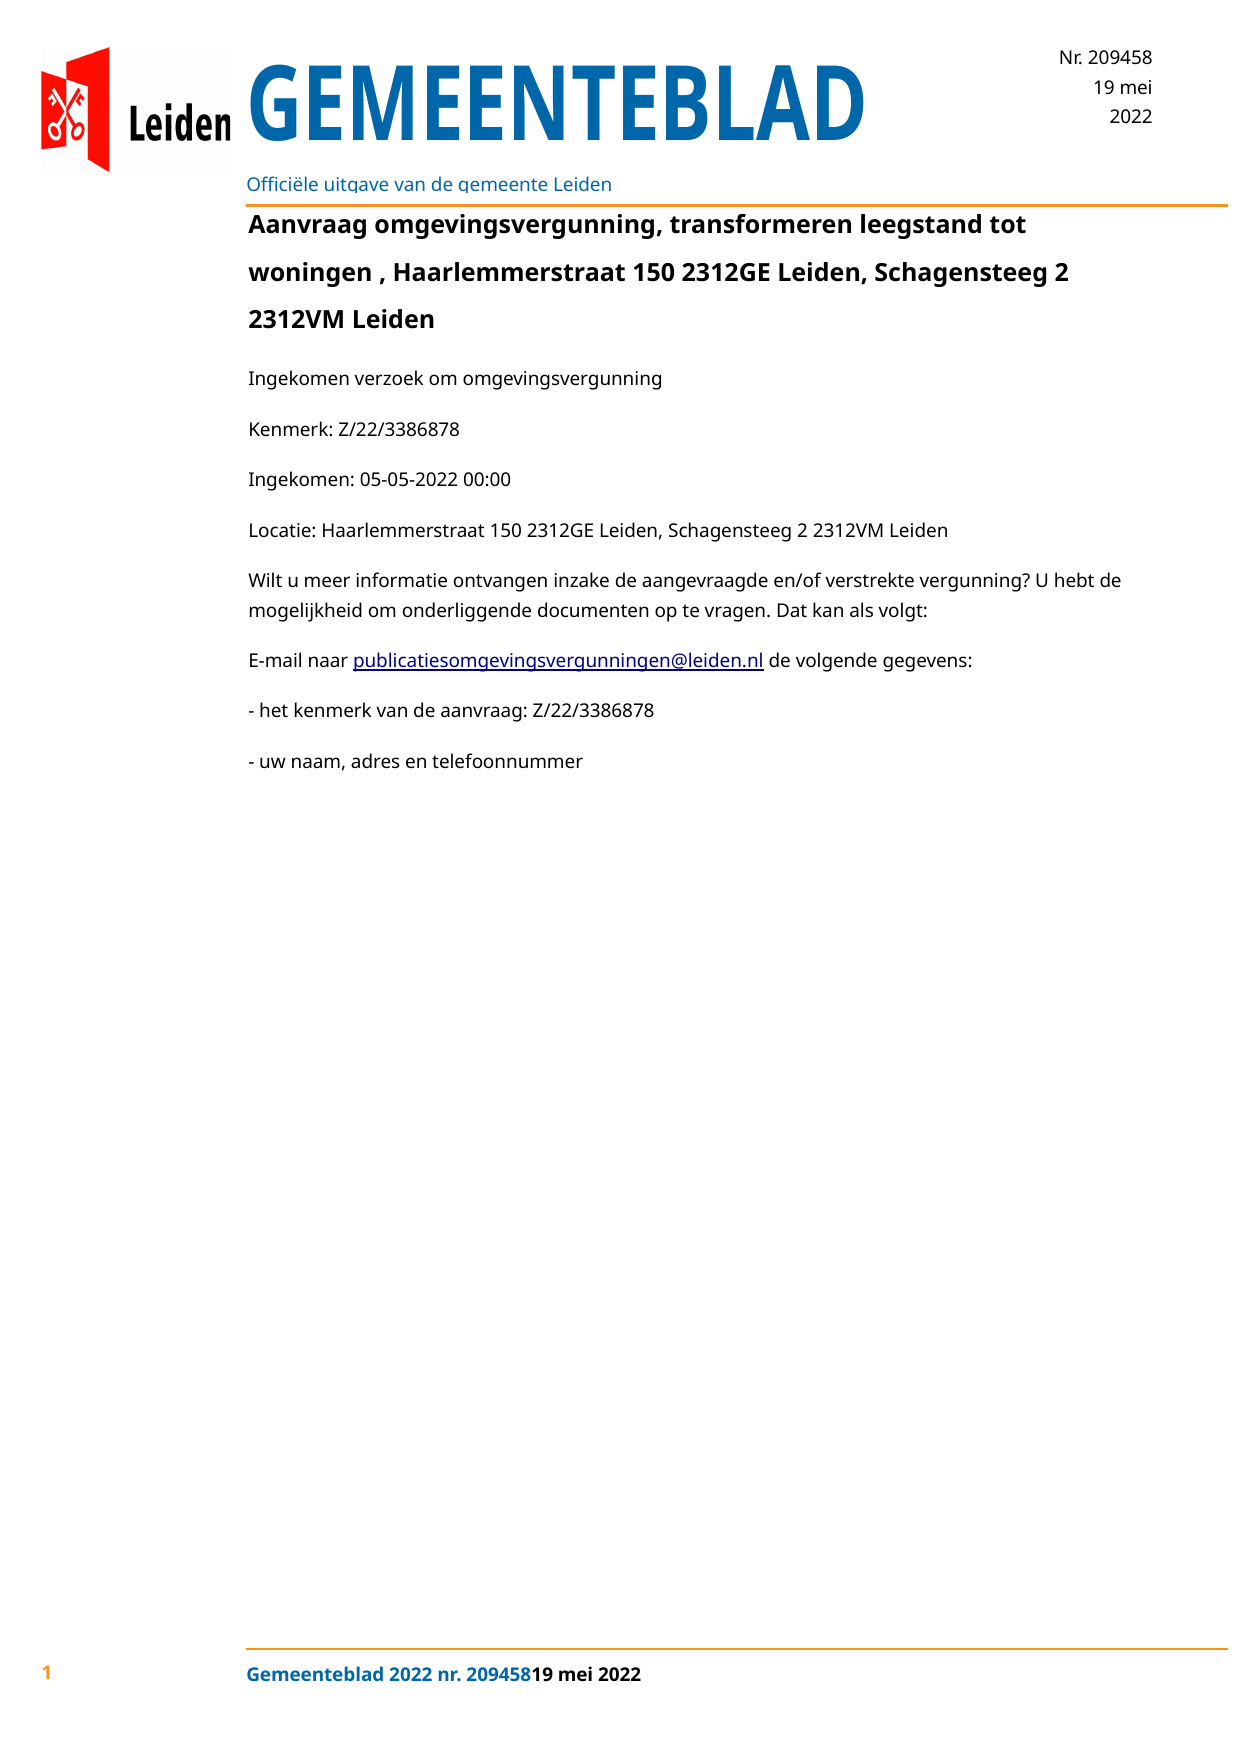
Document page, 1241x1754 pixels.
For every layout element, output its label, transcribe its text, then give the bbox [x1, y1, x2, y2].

picture [41, 47, 231, 172]
text Aanvraag omgevingsvergunning, transformeren leegstand tot woningen , Haarlemmerstraat 150 2312GE Leiden, Schagensteeg 2 2312VM Leiden [248, 207, 1152, 336]
text Kenmerk: Z/22/3386878 [248, 416, 1152, 442]
text - het kenmerk van de aanvraag: Z/22/3386878 [248, 698, 1152, 723]
text Ingekomen verzoek om omgevingsvergunning [248, 366, 1152, 391]
text Locatie: Haarlemmerstraat 150 2312GE Leiden, Schagensteeg 2 2312VM Leiden [248, 517, 1152, 542]
text Wilt u meer informatie ontvangen inzake de aangevraagde en/of verstrekte vergunning? U hebt de mogelijkheid om onderliggende documenten op te vragen. Dat kan als volgt: [248, 567, 1152, 622]
text Ingekomen: 05-05-2022 00:00 [248, 466, 1152, 492]
text E-mail naar publicatiesomgevingsvergunningen@leiden.nl de volgende gegevens: [248, 647, 1152, 673]
text - uw naam, adres en telefoonnummer [248, 748, 1152, 774]
